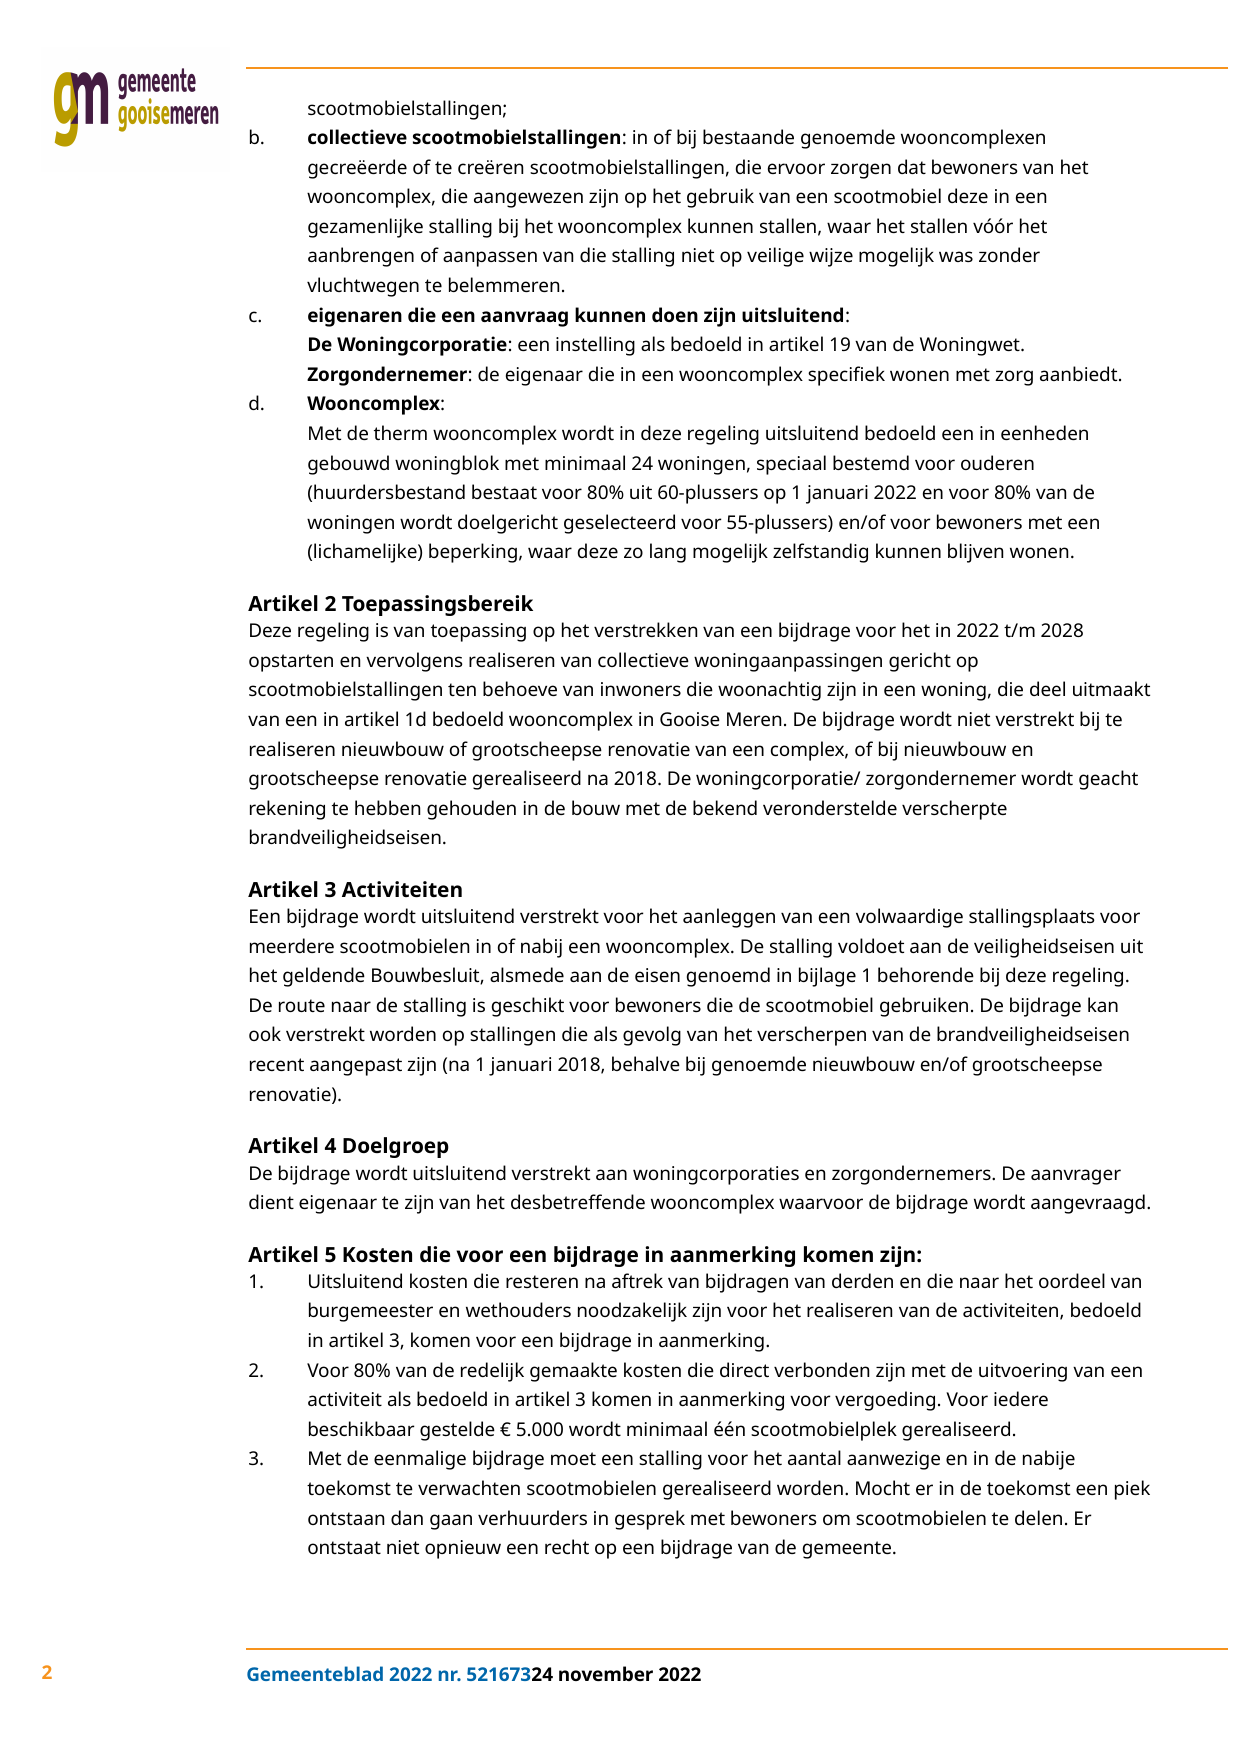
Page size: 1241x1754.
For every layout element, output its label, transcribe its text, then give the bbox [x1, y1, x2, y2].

text Een bijdrage wordt uitsluitend verstrekt voor het aanleggen van een volwaardige stallingsplaats voor meerdere scootmobielen in of nabij een wooncomplex. De stalling voldoet aan de veiligheidseisen uit het geldende Bouwbesluit, alsmede aan de eisen genoemd in bijlage 1 behorende bij deze regeling. De route naar de stalling is geschikt voor bewoners die de scootmobiel gebruiken. De bijdrage kan ook verstrekt worden op stallingen die als gevolg van het verscherpen van de brandveiligheidseisen recent aangepast zijn (na 1 januari 2018, behalve bij genoemde nieuwbouw en/of grootscheepse renovatie). [248, 903, 1152, 1107]
list Wooncomplex: [248, 391, 1152, 416]
list Met de therm wooncomplex wordt in deze regeling uitsluitend bedoeld een in eenheden gebouwd woningblok met minimaal 24 woningen, speciaal bestemd voor ouderen (huurdersbestand bestaat voor 80% uit 60-plussers op 1 januari 2022 en voor 80% van de woningen wordt doelgericht geselecteerd voor 55-plussers) en/of voor bewoners met een (lichamelijke) beperking, waar deze zo lang mogelijk zelfstandig kunnen blijven wonen. [248, 420, 1152, 564]
text Artikel 4 Doelgroep [248, 1131, 1152, 1160]
list De Woningcorporatie: een instelling als bedoeld in artikel 19 van de Woningwet. [248, 331, 1152, 357]
list Uitsluitend kosten die resteren na aftrek van bijdragen van derden en die naar het oordeel van burgemeester en wethouders noodzakelijk zijn voor het realiseren van de activiteiten, bedoeld in artikel 3, komen voor een bijdrage in aanmerking. [248, 1268, 1152, 1353]
list scootmobielstallingen; [248, 95, 1152, 121]
picture [41, 47, 231, 172]
list Voor 80% van de redelijk gemaakte kosten die direct verbonden zijn met de uitvoering van een activiteit als bedoeld in artikel 3 komen in aanmerking voor vergoeding. Voor iedere beschikbaar gestelde € 5.000 wordt minimaal één scootmobielplek gerealiseerd. [248, 1357, 1152, 1442]
list eigenaren die een aanvraag kunnen doen zijn uitsluitend: [248, 302, 1152, 328]
text Deze regeling is van toepassing op het verstrekken van een bijdrage voor het in 2022 t/m 2028 opstarten en vervolgens realiseren van collectieve woningaanpassingen gericht op scootmobielstallingen ten behoeve van inwoners die woonachtig zijn in een woning, die deel uitmaakt van een in artikel 1d bedoeld wooncomplex in Gooise Meren. De bijdrage wordt niet verstrekt bij te realiseren nieuwbouw of grootscheepse renovatie van een complex, of bij nieuwbouw en grootscheepse renovatie gerealiseerd na 2018. De woningcorporatie/ zorgondernemer wordt geacht rekening te hebben gehouden in de bouw met de bekend veronderstelde verscherpte brandveiligheidseisen. [248, 617, 1152, 850]
text Artikel 2 Toepassingsbereik [248, 589, 1152, 617]
list Zorgondernemer: de eigenaar die in een wooncomplex specifiek wonen met zorg aanbiedt. [248, 361, 1152, 387]
text Artikel 5 Kosten die voor een bijdrage in aanmerking komen zijn: [248, 1240, 1152, 1268]
text De bijdrage wordt uitsluitend verstrekt aan woningcorporaties en zorgondernemers. De aanvrager dient eigenaar te zijn van het desbetreffende wooncomplex waarvoor de bijdrage wordt aangevraagd. [248, 1160, 1152, 1215]
text Artikel 3 Activiteiten [248, 875, 1152, 903]
list collectieve scootmobielstallingen: in of bij bestaande genoemde wooncomplexen gecreëerde of te creëren scootmobielstallingen, die ervoor zorgen dat bewoners van het wooncomplex, die aangewezen zijn op het gebruik van een scootmobiel deze in een gezamenlijke stalling bij het wooncomplex kunnen stallen, waar het stallen vóór het aanbrengen of aanpassen van die stalling niet op veilige wijze mogelijk was zonder vluchtwegen te belemmeren. [248, 124, 1152, 298]
list Met de eenmalige bijdrage moet een stalling voor het aantal aanwezige en in de nabije toekomst te verwachten scootmobielen gerealiseerd worden. Mocht er in de toekomst een piek ontstaan dan gaan verhuurders in gesprek met bewoners om scootmobielen te delen. Er ontstaat niet opnieuw een recht op een bijdrage van de gemeente. [248, 1446, 1152, 1560]
